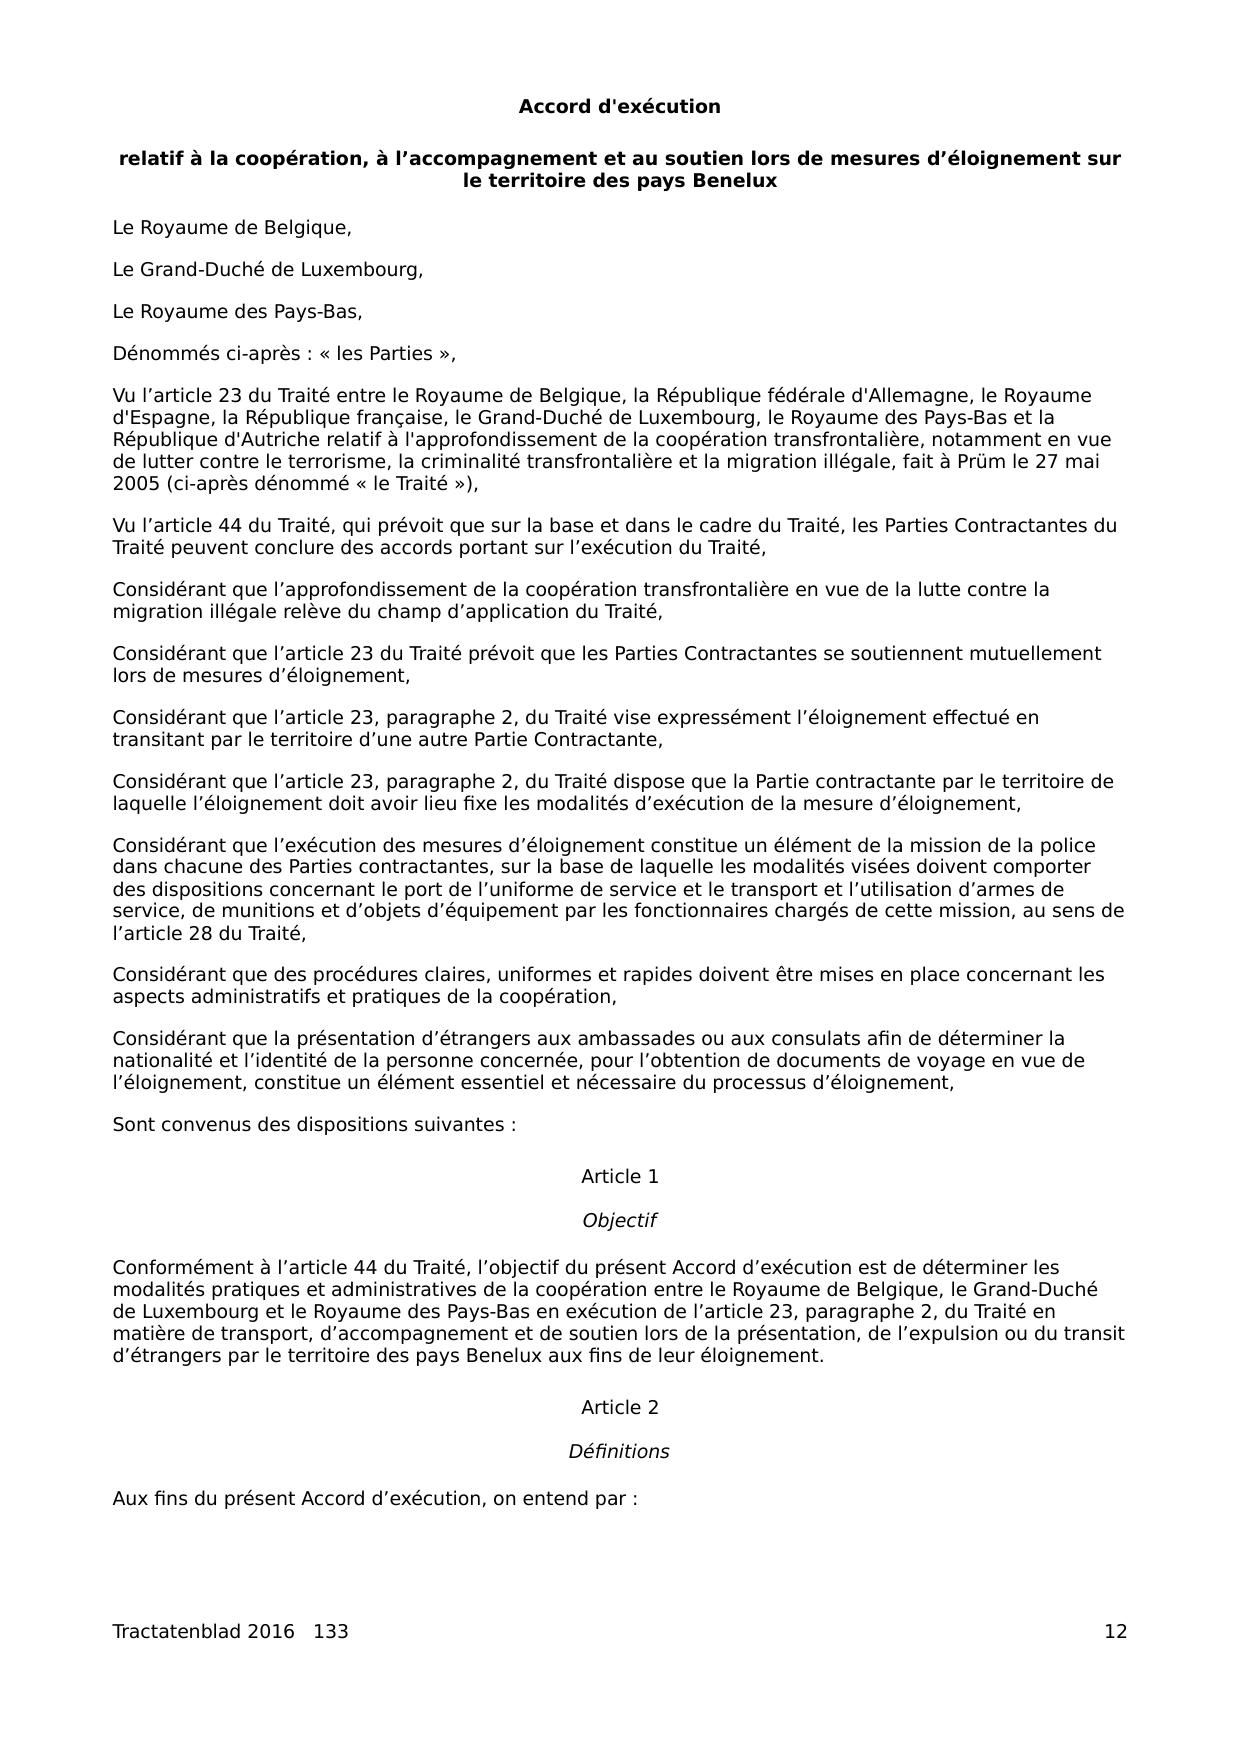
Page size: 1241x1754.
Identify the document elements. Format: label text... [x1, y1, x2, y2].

subtitle relatif à la coopération, à l’accompagnement et au soutien lors de mesures d’éloignement sur le territoire des pays Benelux [112, 148, 1128, 192]
text Considérant que l’approfondissement de la coopération transfrontalière en vue de la lutte contre la migration illégale relève du champ d’application du Traité, [112, 579, 1128, 623]
subtitle Article 2 Définitions [112, 1397, 1128, 1463]
text Vu l’article 23 du Traité entre le Royaume de Belgique, la République fédérale d'Allemagne, le Royaume d'Espagne, la République française, le Grand-Duché de Luxembourg, le Royaume des Pays-Bas et la République d'Autriche relatif à l'approfondissement de la coopération transfrontalière, notamment en vue de lutter contre le terrorisme, la criminalité transfrontalière et la migration illégale, fait à Prüm le 27 mai 2005 (ci-après dénommé « le Traité »), [112, 385, 1128, 495]
text Considérant que des procédures claires, uniformes et rapides doivent être mises en place concernant les aspects administratifs et pratiques de la coopération, [112, 964, 1128, 1008]
text Aux fins du présent Accord d’exécution, on entend par : [112, 1488, 1128, 1510]
text Le Royaume de Belgique, [112, 217, 1128, 239]
text Conformément à l’article 44 du Traité, l’objectif du présent Accord d’exécution est de déterminer les modalités pratiques et administratives de la coopération entre le Royaume de Belgique, le Grand-Duché de Luxembourg et le Royaume des Pays-Bas en exécution de l’article 23, paragraphe 2, du Traité en matière de transport, d’accompagnement et de soutien lors de la présentation, de l’expulsion ou du transit d’étrangers par le territoire des pays Benelux aux fins de leur éloignement. [112, 1257, 1128, 1367]
text Considérant que l’exécution des mesures d’éloignement constitue un élément de la mission de la police dans chacune des Parties contractantes, sur la base de laquelle les modalités visées doivent comporter des dispositions concernant le port de l’uniforme de service et le transport et l’utilisation d’armes de service, de munitions et d’objets d’équipement par les fonctionnaires chargés de cette mission, au sens de l’article 28 du Traité, [112, 834, 1128, 944]
text Dénommés ci-après : « les Parties », [112, 343, 1128, 365]
subtitle Accord d'exécution [112, 96, 1128, 118]
text Sont convenus des dispositions suivantes : [112, 1114, 1128, 1136]
subtitle Article 1 Objectif [112, 1166, 1128, 1232]
text Le Royaume des Pays-Bas, [112, 301, 1128, 323]
text Considérant que l’article 23, paragraphe 2, du Traité vise expressément l’éloignement effectué en transitant par le territoire d’une autre Partie Contractante, [112, 707, 1128, 751]
text Considérant que la présentation d’étrangers aux ambassades ou aux consulats afin de déterminer la nationalité et l’identité de la personne concernée, pour l’obtention de documents de voyage en vue de l’éloignement, constitue un élément essentiel et nécessaire du processus d’éloignement, [112, 1028, 1128, 1094]
text Considérant que l’article 23, paragraphe 2, du Traité dispose que la Partie contractante par le territoire de laquelle l’éloignement doit avoir lieu fixe les modalités d’exécution de la mesure d’éloignement, [112, 771, 1128, 814]
text Vu l’article 44 du Traité, qui prévoit que sur la base et dans le cadre du Traité, les Parties Contractantes du Traité peuvent conclure des accords portant sur l’exécution du Traité, [112, 515, 1128, 559]
text Le Grand-Duché de Luxembourg, [112, 259, 1128, 281]
text Considérant que l’article 23 du Traité prévoit que les Parties Contractantes se soutiennent mutuellement lors de mesures d’éloignement, [112, 643, 1128, 687]
